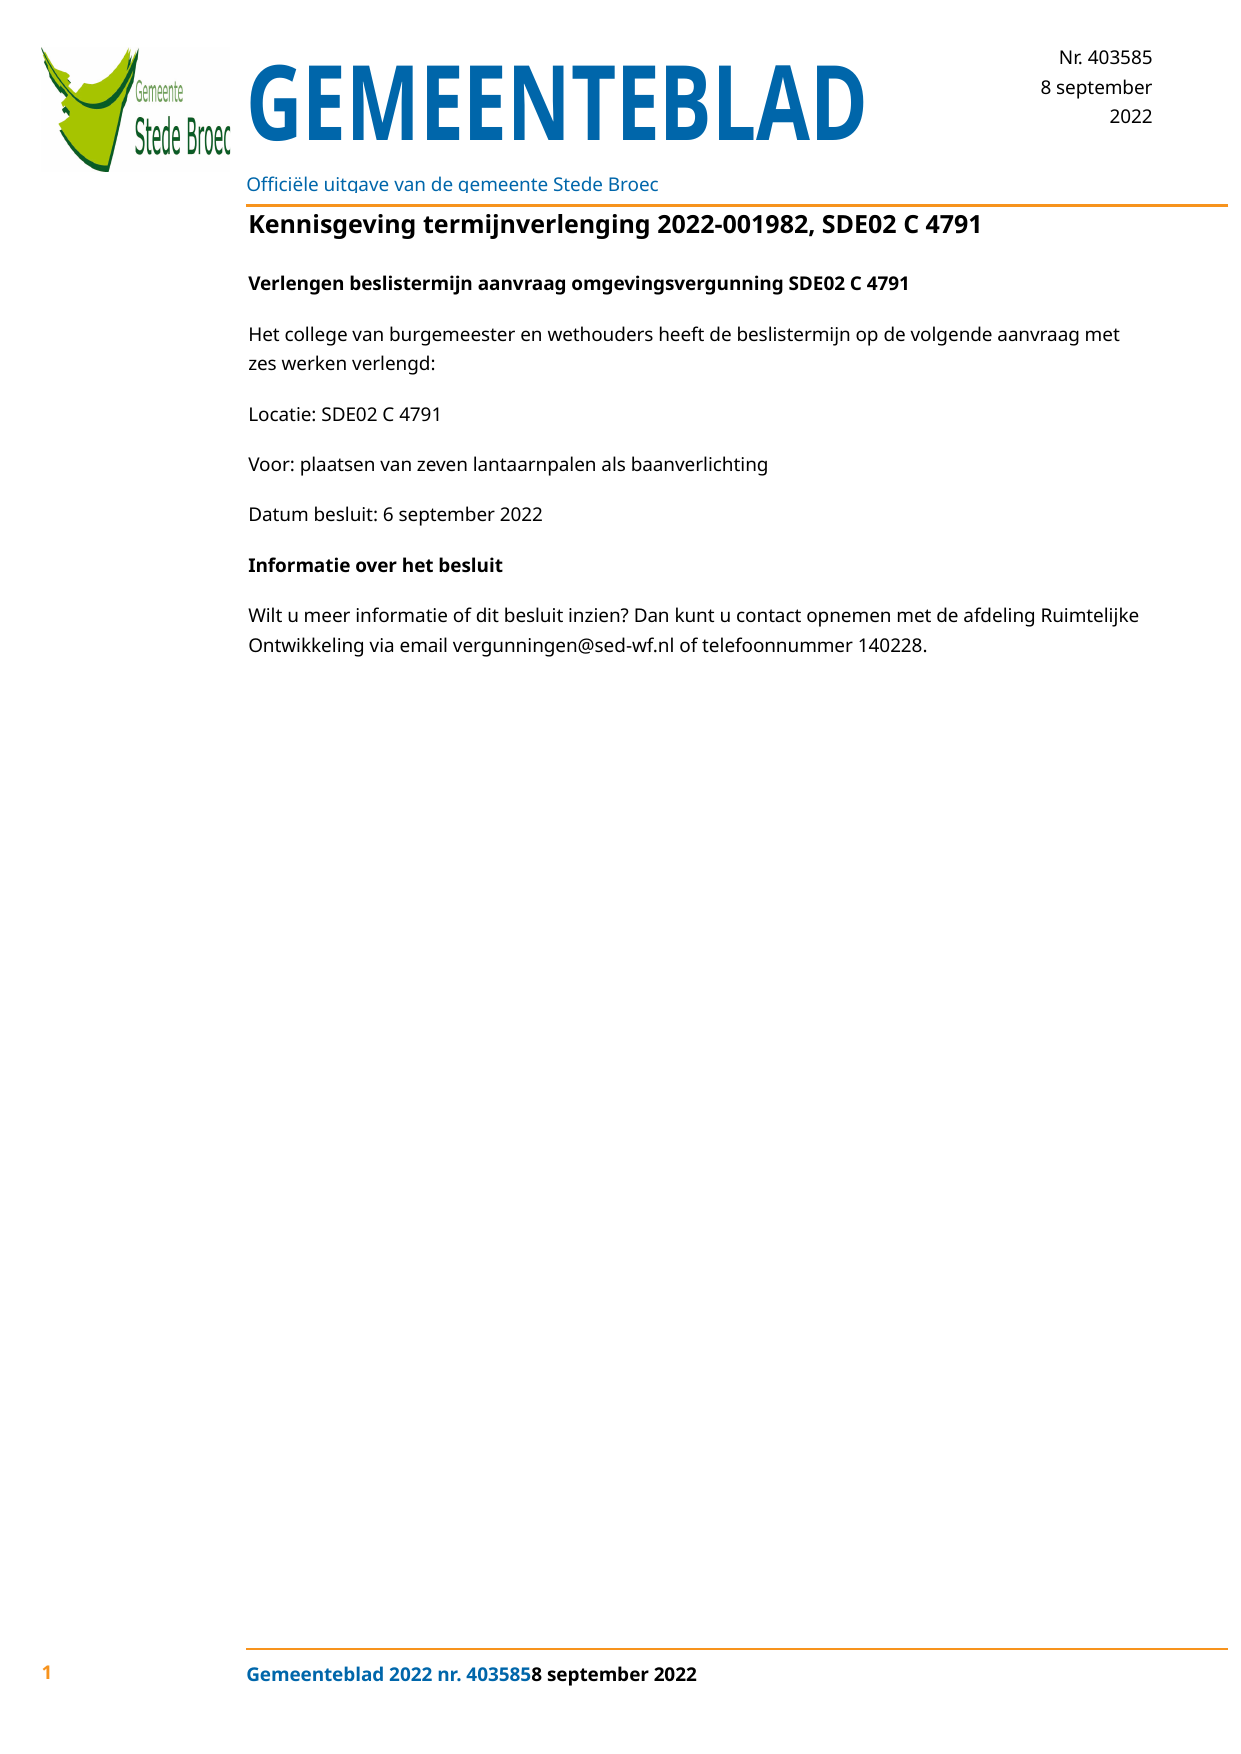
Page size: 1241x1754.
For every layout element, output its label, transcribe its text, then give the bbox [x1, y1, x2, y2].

text Wilt u meer informatie of dit besluit inzien? Dan kunt u contact opnemen met de afdeling Ruimtelijke Ontwikkeling via email vergunningen@sed-wf.nl of telefoonnummer 140228. [248, 602, 1152, 658]
text Verlengen beslistermijn aanvraag omgevingsvergunning SDE02 C 4791 [248, 270, 1152, 296]
text Het college van burgemeester en wethouders heeft de beslistermijn op de volgende aanvraag met zes werken verlengd: [248, 321, 1152, 376]
text Voor: plaatsen van zeven lantaarnpalen als baanverlichting [248, 451, 1152, 477]
text Datum besluit: 6 september 2022 [248, 502, 1152, 527]
picture [41, 47, 231, 172]
text Locatie: SDE02 C 4791 [248, 401, 1152, 426]
text Informatie over het besluit [248, 552, 1152, 578]
text Kennisgeving termijnverlenging 2022-001982, SDE02 C 4791 [248, 207, 1152, 241]
